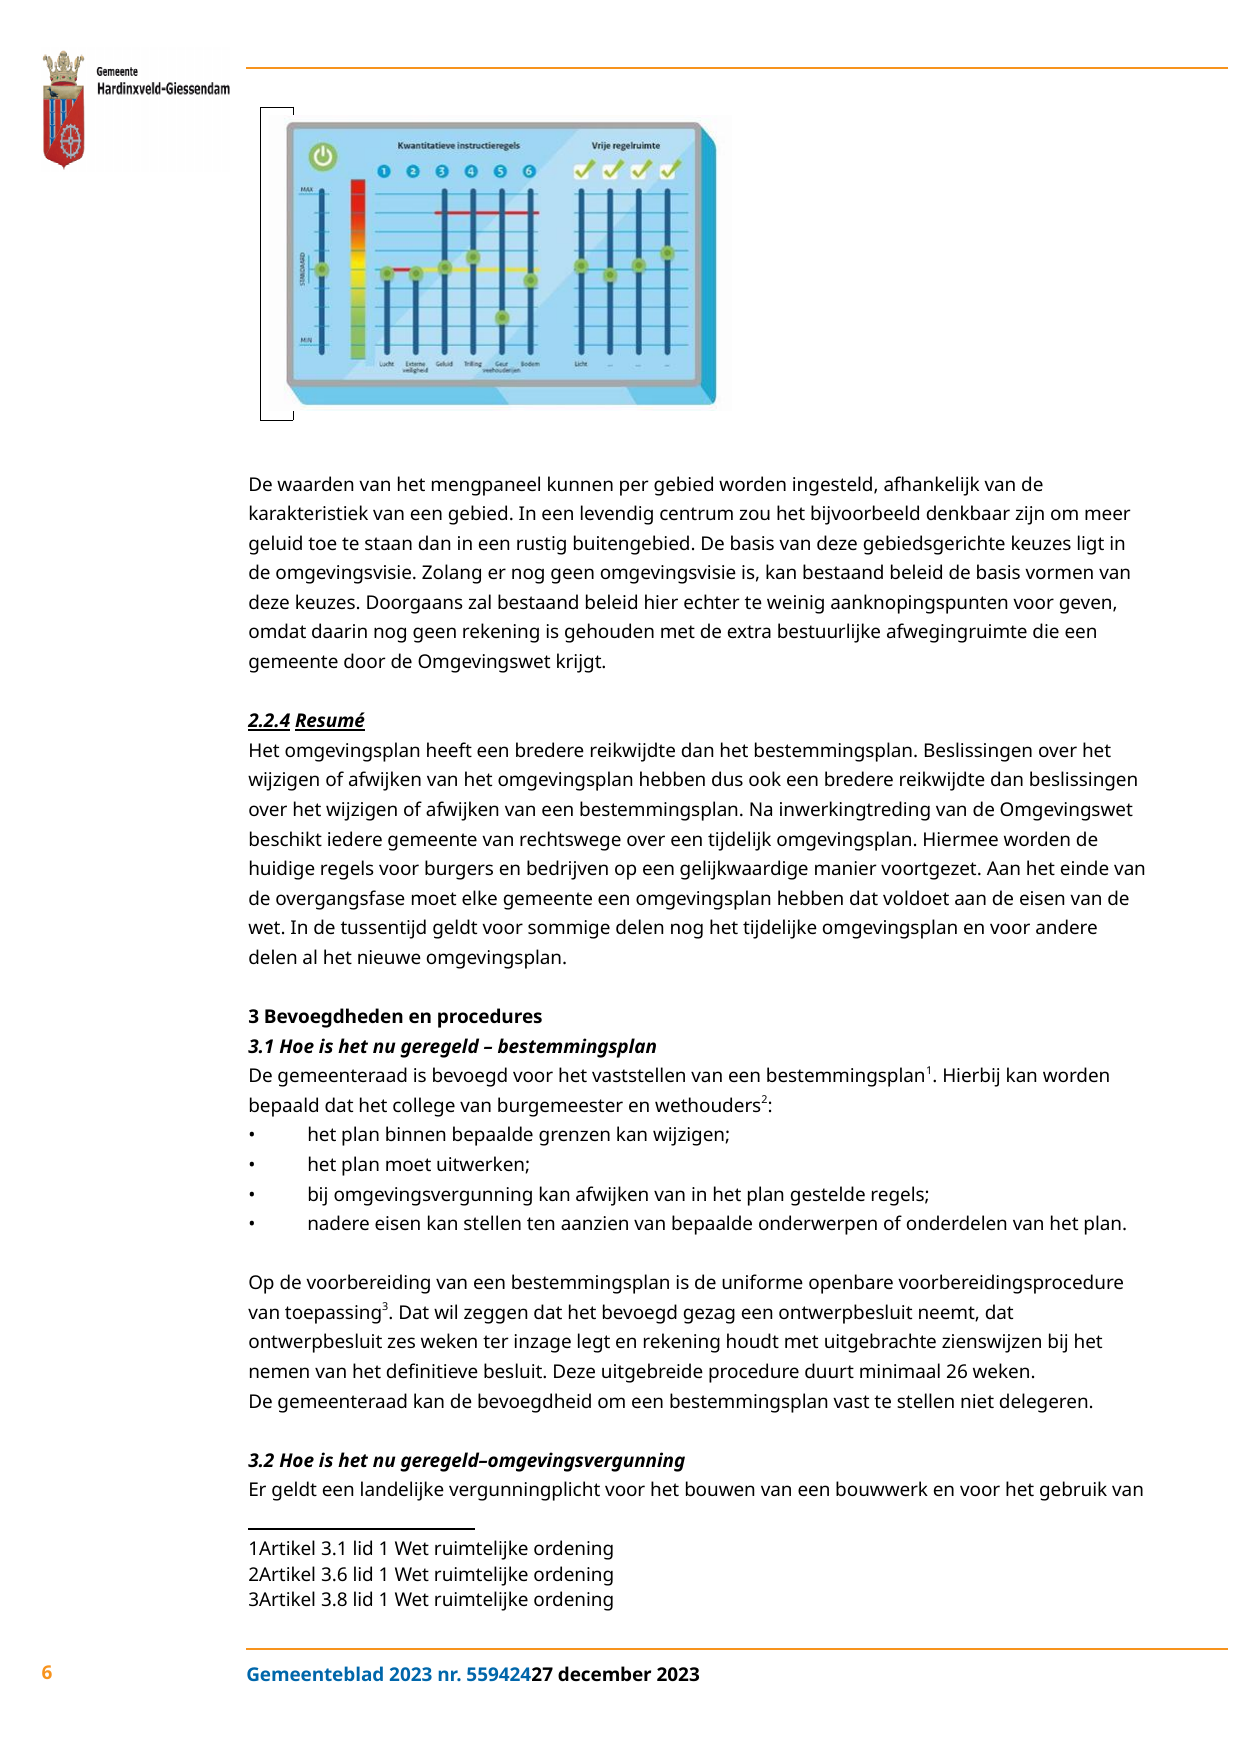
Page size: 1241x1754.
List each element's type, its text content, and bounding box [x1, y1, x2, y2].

text Op de voorbereiding van een bestemmingsplan is de uniforme openbare voorbereidingsprocedure van toepassing. Dat wil zeggen dat het bevoegd gezag een ontwerpbesluit neemt, dat ontwerpbesluit zes weken ter inzage legt en rekening houdt met uitgebrachte zienswijzen bij het nemen van het definitieve besluit. Deze uitgebreide procedure duurt minimaal 26 weken. [248, 1269, 1152, 1384]
text De gemeenteraad kan de bevoegdheid om een bestemmingsplan vast te stellen niet delegeren. [248, 1388, 1152, 1414]
text 2.2.4 Resumé [248, 707, 1152, 733]
text De gemeenteraad is bevoegd voor het vaststellen van een bestemmingsplan. Hierbij kan worden bepaald dat het college van burgemeester en wethouders: [248, 1062, 1152, 1118]
picture [268, 115, 732, 411]
text 3.2 Hoe is het nu geregeld–omgevingsvergunning [248, 1447, 1152, 1473]
text Er geldt een landelijke vergunningplicht voor het bouwen van een bouwwerk en voor het gebruik van [248, 1477, 1152, 1502]
text De waarden van het mengpaneel kunnen per gebied worden ingesteld, afhankelijk van de karakteristiek van een gebied. In een levendig centrum zou het bijvoorbeeld denkbaar zijn om meer geluid toe te staan dan in een rustig buitengebied. De basis van deze gebiedsgerichte keuzes ligt in de omgevingsvisie. Zolang er nog geen omgevingsvisie is, kan bestaand beleid de basis vormen van deze keuzes. Doorgaans zal bestaand beleid hier echter te weinig aanknopingspunten voor geven, omdat daarin nog geen rekening is gehouden met de extra bestuurlijke afwegingruimte die een gemeente door de Omgevingswet krijgt. [248, 471, 1152, 674]
text Artikel 3.1 lid 1 Wet ruimtelijke ordening [248, 1535, 1152, 1561]
text Het omgevingsplan heeft een bredere reikwijdte dan het bestemmingsplan. Beslissingen over het wijzigen of afwijken van het omgevingsplan hebben dus ook een bredere reikwijdte dan beslissingen over het wijzigen of afwijken van een bestemmingsplan. Na inwerkingtreding van de Omgevingswet beschikt iedere gemeente van rechtswege over een tijdelijk omgevingsplan. Hiermee worden de huidige regels voor burgers en bedrijven op een gelijkwaardige manier voortgezet. Aan het einde van de overgangsfase moet elke gemeente een omgevingsplan hebben dat voldoet aan de eisen van de wet. In de tussentijd geldt voor sommige delen nog het tijdelijke omgevingsplan en voor andere delen al het nieuwe omgevingsplan. [248, 737, 1152, 970]
list nadere eisen kan stellen ten aanzien van bepaalde onderwerpen of onderdelen van het plan. [248, 1210, 1152, 1236]
text Artikel 3.6 lid 1 Wet ruimtelijke ordening [248, 1561, 1152, 1586]
text 3.1 Hoe is het nu geregeld – bestemmingsplan [248, 1033, 1152, 1059]
picture [41, 47, 231, 172]
list het plan binnen bepaalde grenzen kan wijzigen; [248, 1122, 1152, 1147]
text 3 Bevoegdheden en procedures [248, 1003, 1152, 1029]
list het plan moet uitwerken; [248, 1151, 1152, 1177]
text Artikel 3.8 lid 1 Wet ruimtelijke ordening [248, 1586, 1152, 1612]
list bij omgevingsvergunning kan afwijken van in het plan gestelde regels; [248, 1181, 1152, 1207]
